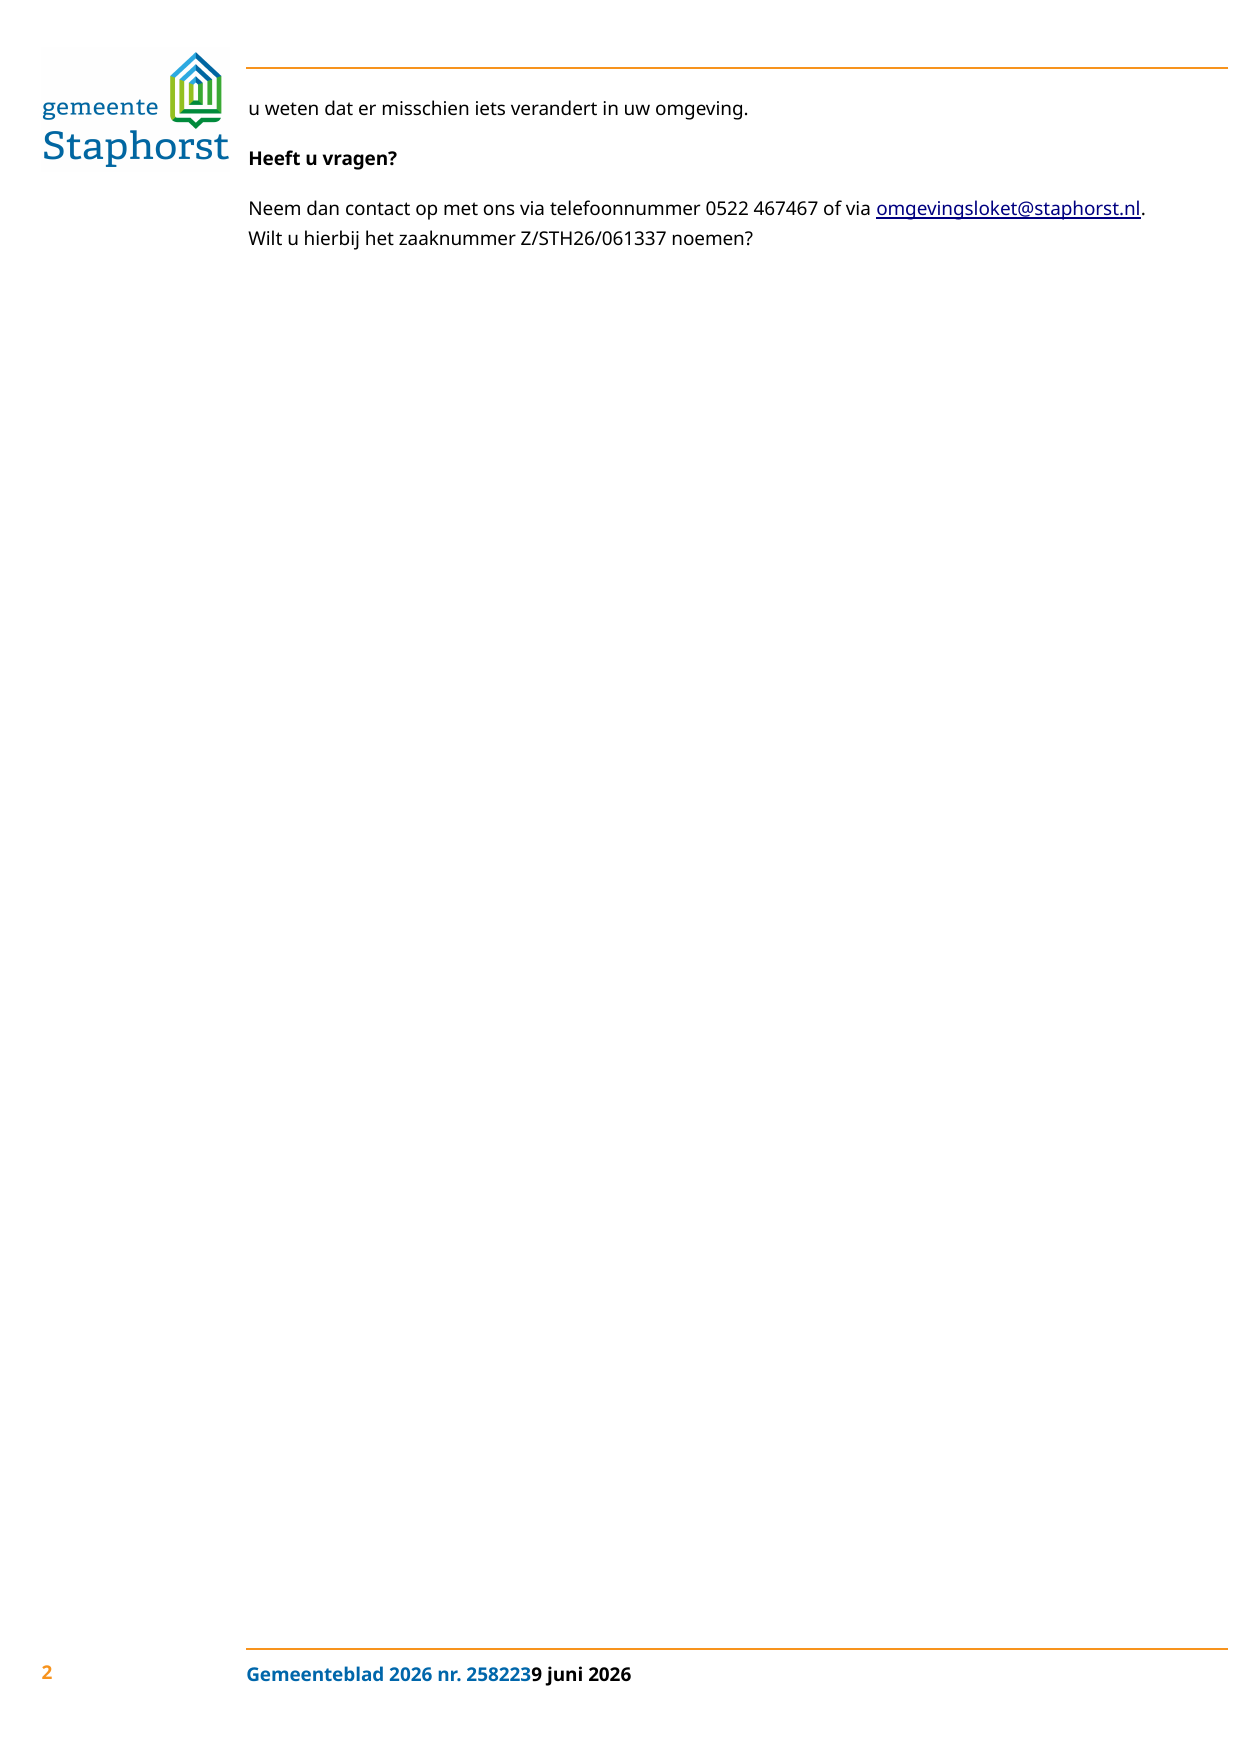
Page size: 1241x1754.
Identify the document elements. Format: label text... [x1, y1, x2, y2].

text Heeft u vragen? [248, 145, 1152, 171]
picture [41, 47, 231, 172]
text Neem dan contact op met ons via telefoonnummer 0522 467467 of via omgevingsloket@staphorst.nl. Wilt u hierbij het zaaknummer Z/STH26/061337 noemen? [248, 196, 1152, 251]
text u weten dat er misschien iets verandert in uw omgeving. [248, 95, 1152, 121]
